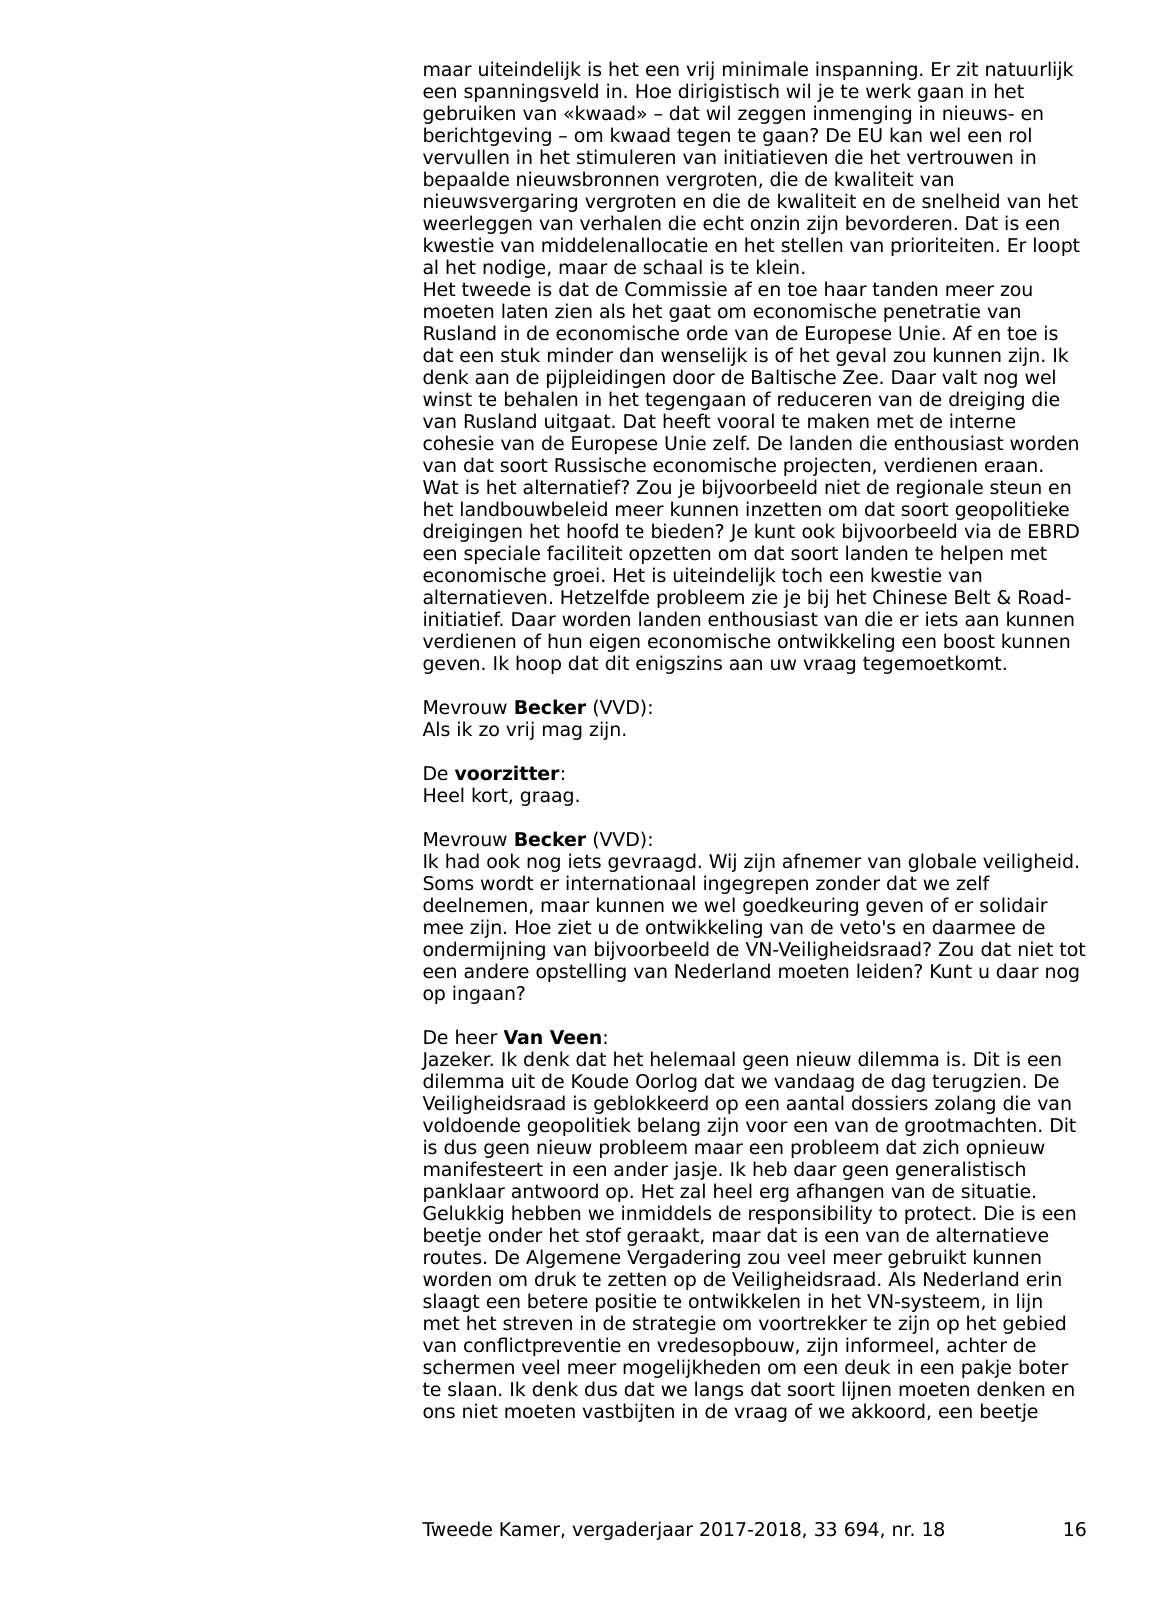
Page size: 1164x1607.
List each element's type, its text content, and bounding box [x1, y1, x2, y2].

text Als ik zo vrij mag zijn. [422, 719, 1087, 741]
text Ik had ook nog iets gevraagd. Wij zijn afnemer van globale veiligheid. Soms wordt er internationaal ingegrepen zonder dat we zelf deelnemen, maar kunnen we wel goedkeuring geven of er solidair mee zijn. Hoe ziet u de ontwikkeling van de veto's en daarmee de ondermijning van bijvoorbeeld de VN-Veiligheidsraad? Zou dat niet tot een andere opstelling van Nederland moeten leiden? Kunt u daar nog op ingaan? [422, 851, 1087, 1005]
text Mevrouw Becker (VVD): [422, 829, 1087, 851]
text De voorzitter: [422, 763, 1087, 785]
text Heel kort, graag. [422, 785, 1087, 807]
text Mevrouw Becker (VVD): [422, 697, 1087, 719]
text Het tweede is dat de Commissie af en toe haar tanden meer zou moeten laten zien als het gaat om economische penetratie van Rusland in de economische orde van de Europese Unie. Af en toe is dat een stuk minder dan wenselijk is of het geval zou kunnen zijn. Ik denk aan de pijpleidingen door de Baltische Zee. Daar valt nog wel winst te behalen in het tegengaan of reduceren van de dreiging die van Rusland uitgaat. Dat heeft vooral te maken met de interne cohesie van de Europese Unie zelf. De landen die enthousiast worden van dat soort Russische economische projecten, verdienen eraan. Wat is het alternatief? Zou je bijvoorbeeld niet de regionale steun en het landbouwbeleid meer kunnen inzetten om dat soort geopolitieke dreigingen het hoofd te bieden? Je kunt ook bijvoorbeeld via de EBRD een speciale faciliteit opzetten om dat soort landen te helpen met economische groei. Het is uiteindelijk toch een kwestie van alternatieven. Hetzelfde probleem zie je bij het Chinese Belt & Road-initiatief. Daar worden landen enthousiast van die er iets aan kunnen verdienen of hun eigen economische ontwikkeling een boost kunnen geven. Ik hoop dat dit enigszins aan uw vraag tegemoetkomt. [422, 279, 1087, 674]
text De heer Van Veen: [422, 1027, 1087, 1049]
text maar uiteindelijk is het een vrij minimale inspanning. Er zit natuurlijk een spanningsveld in. Hoe dirigistisch wil je te werk gaan in het gebruiken van «kwaad» – dat wil zeggen inmenging in nieuws- en berichtgeving – om kwaad tegen te gaan? De EU kan wel een rol vervullen in het stimuleren van initiatieven die het vertrouwen in bepaalde nieuwsbronnen vergroten, die de kwaliteit van nieuwsvergaring vergroten en die de kwaliteit en de snelheid van het weerleggen van verhalen die echt onzin zijn bevorderen. Dat is een kwestie van middelenallocatie en het stellen van prioriteiten. Er loopt al het nodige, maar de schaal is te klein. [422, 59, 1087, 279]
text Jazeker. Ik denk dat het helemaal geen nieuw dilemma is. Dit is een dilemma uit de Koude Oorlog dat we vandaag de dag terugzien. De Veiligheidsraad is geblokkeerd op een aantal dossiers zolang die van voldoende geopolitiek belang zijn voor een van de grootmachten. Dit is dus geen nieuw probleem maar een probleem dat zich opnieuw manifesteert in een ander jasje. Ik heb daar geen generalistisch panklaar antwoord op. Het zal heel erg afhangen van de situatie. Gelukkig hebben we inmiddels de responsibility to protect. Die is een beetje onder het stof geraakt, maar dat is een van de alternatieve routes. De Algemene Vergadering zou veel meer gebruikt kunnen worden om druk te zetten op de Veiligheidsraad. Als Nederland erin slaagt een betere positie te ontwikkelen in het VN-systeem, in lijn met het streven in de strategie om voortrekker te zijn op het gebied van conflictpreventie en vredesopbouw, zijn informeel, achter de schermen veel meer mogelijkheden om een deuk in een pakje boter te slaan. Ik denk dus dat we langs dat soort lijnen moeten denken en ons niet moeten vastbijten in de vraag of we akkoord, een beetje [422, 1049, 1087, 1423]
